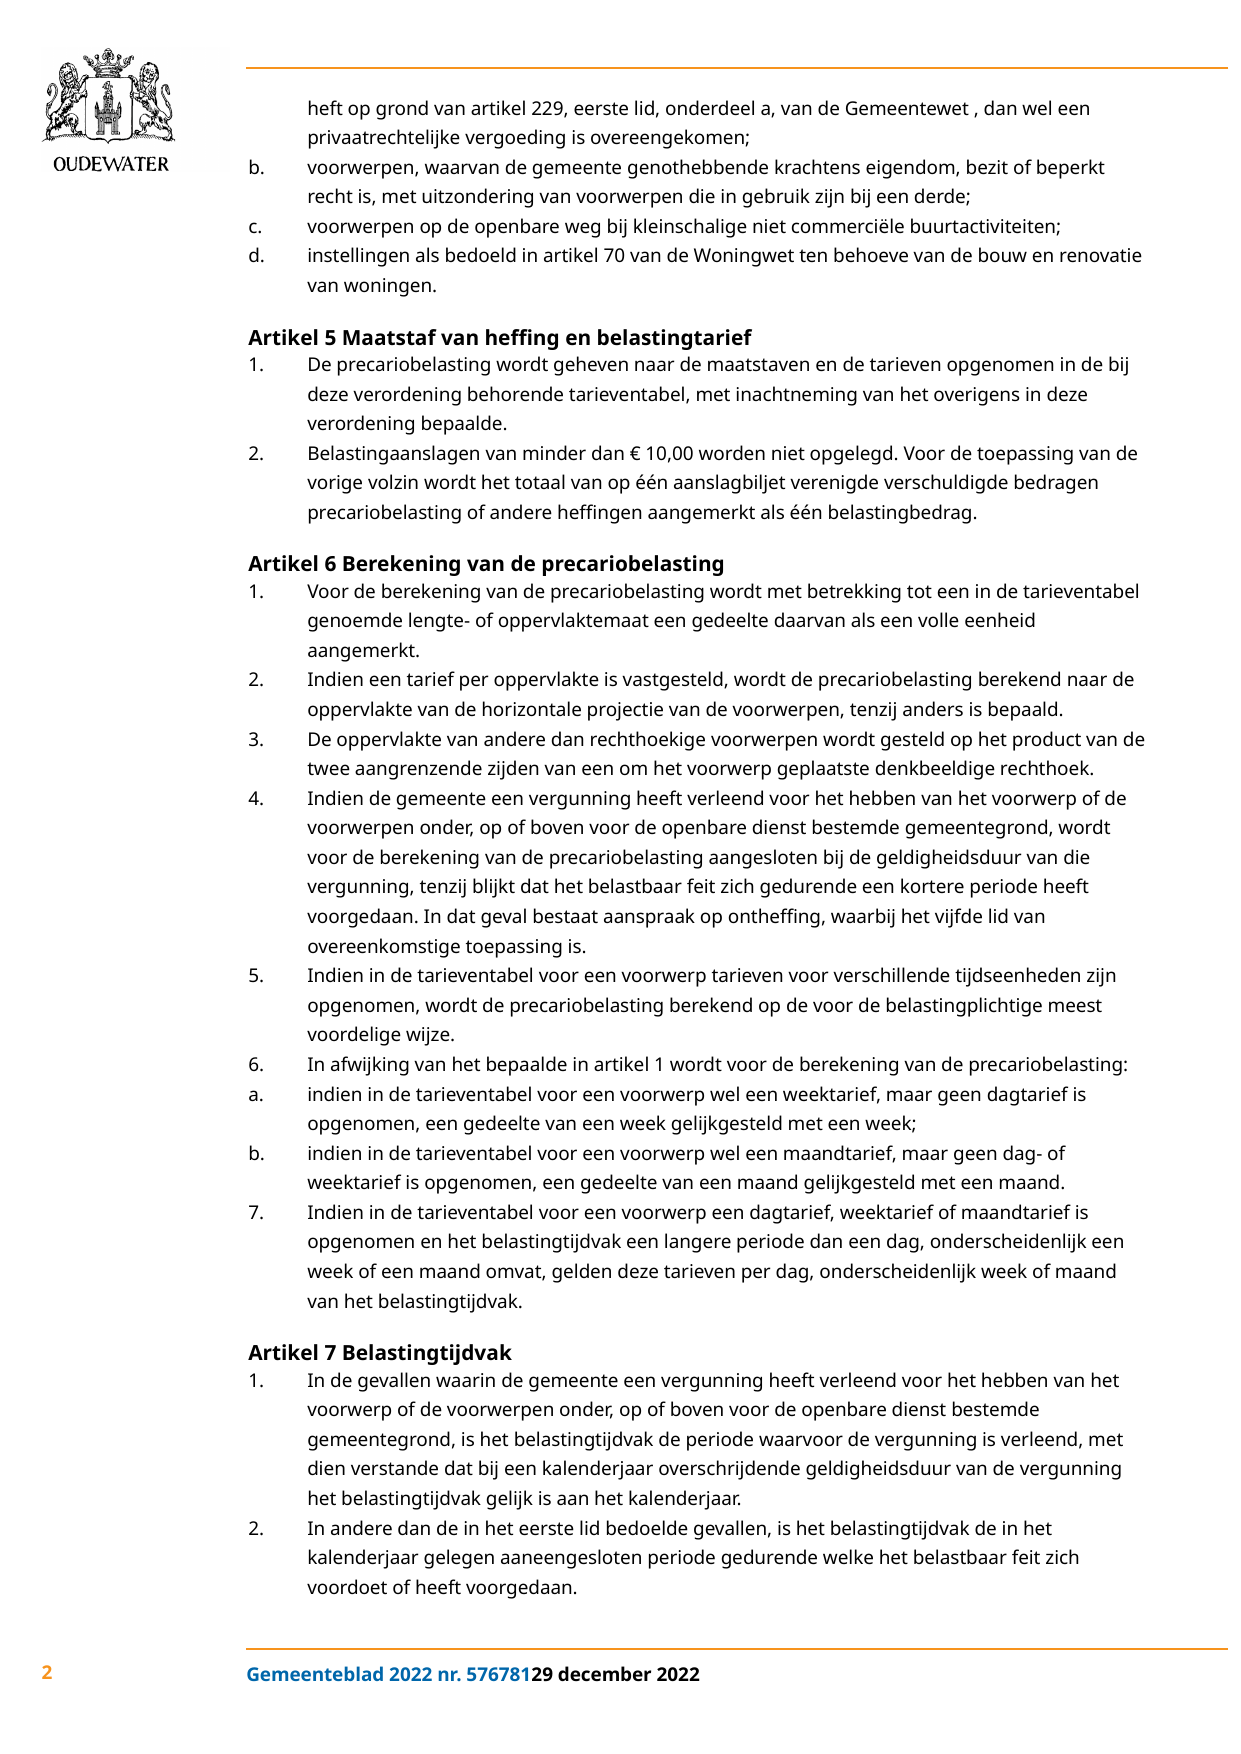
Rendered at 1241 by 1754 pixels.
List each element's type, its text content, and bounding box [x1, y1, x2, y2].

list Indien in de tarieventabel voor een voorwerp een dagtarief, weektarief of maandtarief is opgenomen en het belastingtijdvak een langere periode dan een dag, onderscheidenlijk een week of een maand omvat, gelden deze tarieven per dag, onderscheidenlijk week of maand van het belastingtijdvak. [248, 1199, 1152, 1314]
list instellingen als bedoeld in artikel 70 van de Woningwet ten behoeve van de bouw en renovatie van woningen. [248, 243, 1152, 298]
list In afwijking van het bepaalde in artikel 1 wordt voor de berekening van de precariobelasting: [248, 1051, 1152, 1077]
list indien in de tarieventabel voor een voorwerp wel een maandtarief, maar geen dag- of weektarief is opgenomen, een gedeelte van een maand gelijkgesteld met een maand. [248, 1140, 1152, 1195]
text Artikel 5 Maatstaf van heffing en belastingtarief [248, 323, 1152, 351]
list Belastingaanslagen van minder dan € 10,00 worden niet opgelegd. Voor de toepassing van de vorige volzin wordt het totaal van op één aanslagbiljet verenigde verschuldigde bedragen precariobelasting of andere heffingen aangemerkt als één belastingbedrag. [248, 440, 1152, 525]
list indien in de tarieventabel voor een voorwerp wel een weektarief, maar geen dagtarief is opgenomen, een gedeelte van een week gelijkgesteld met een week; [248, 1081, 1152, 1136]
picture [41, 47, 231, 172]
list In de gevallen waarin de gemeente een vergunning heeft verleend voor het hebben van het voorwerp of de voorwerpen onder, op of boven voor de openbare dienst bestemde gemeentegrond, is het belastingtijdvak de periode waarvoor de vergunning is verleend, met dien verstande dat bij een kalenderjaar overschrijdende geldigheidsduur van de vergunning het belastingtijdvak gelijk is aan het kalenderjaar. [248, 1367, 1152, 1511]
list Voor de berekening van de precariobelasting wordt met betrekking tot een in de tarieventabel genoemde lengte- of oppervlaktemaat een gedeelte daarvan als een volle eenheid aangemerkt. [248, 578, 1152, 663]
list voorwerpen op de openbare weg bij kleinschalige niet commerciële buurtactiviteiten; [248, 213, 1152, 239]
list Indien de gemeente een vergunning heeft verleend voor het hebben van het voorwerp of de voorwerpen onder, op of boven voor de openbare dienst bestemde gemeentegrond, wordt voor de berekening van de precariobelasting aangesloten bij de geldigheidsduur van die vergunning, tenzij blijkt dat het belastbaar feit zich gedurende een kortere periode heeft voorgedaan. In dat geval bestaat aanspraak op ontheffing, waarbij het vijfde lid van overeenkomstige toepassing is. [248, 785, 1152, 959]
list In andere dan de in het eerste lid bedoelde gevallen, is het belastingtijdvak de in het kalenderjaar gelegen aaneengesloten periode gedurende welke het belastbaar feit zich voordoet of heeft voorgedaan. [248, 1515, 1152, 1599]
text Artikel 7 Belastingtijdvak [248, 1338, 1152, 1367]
list Indien een tarief per oppervlakte is vastgesteld, wordt de precariobelasting berekend naar de oppervlakte van de horizontale projectie van de voorwerpen, tenzij anders is bepaald. [248, 667, 1152, 722]
list De oppervlakte van andere dan rechthoekige voorwerpen wordt gesteld op het product van de twee aangrenzende zijden van een om het voorwerp geplaatste denkbeeldige rechthoek. [248, 726, 1152, 781]
list De precariobelasting wordt geheven naar de maatstaven en de tarieven opgenomen in de bij deze verordening behorende tarieventabel, met inachtneming van het overigens in deze verordening bepaalde. [248, 351, 1152, 436]
list Indien in de tarieventabel voor een voorwerp tarieven voor verschillende tijdseenheden zijn opgenomen, wordt de precariobelasting berekend op de voor de belastingplichtige meest voordelige wijze. [248, 962, 1152, 1047]
list voorwerpen, waarvan de gemeente genothebbende krachtens eigendom, bezit of beperkt recht is, met uitzondering van voorwerpen die in gebruik zijn bij een derde; [248, 154, 1152, 209]
list heft op grond van artikel 229, eerste lid, onderdeel a, van de Gemeentewet , dan wel een privaatrechtelijke vergoeding is overeengekomen; [248, 95, 1152, 150]
text Artikel 6 Berekening van de precariobelasting [248, 549, 1152, 578]
